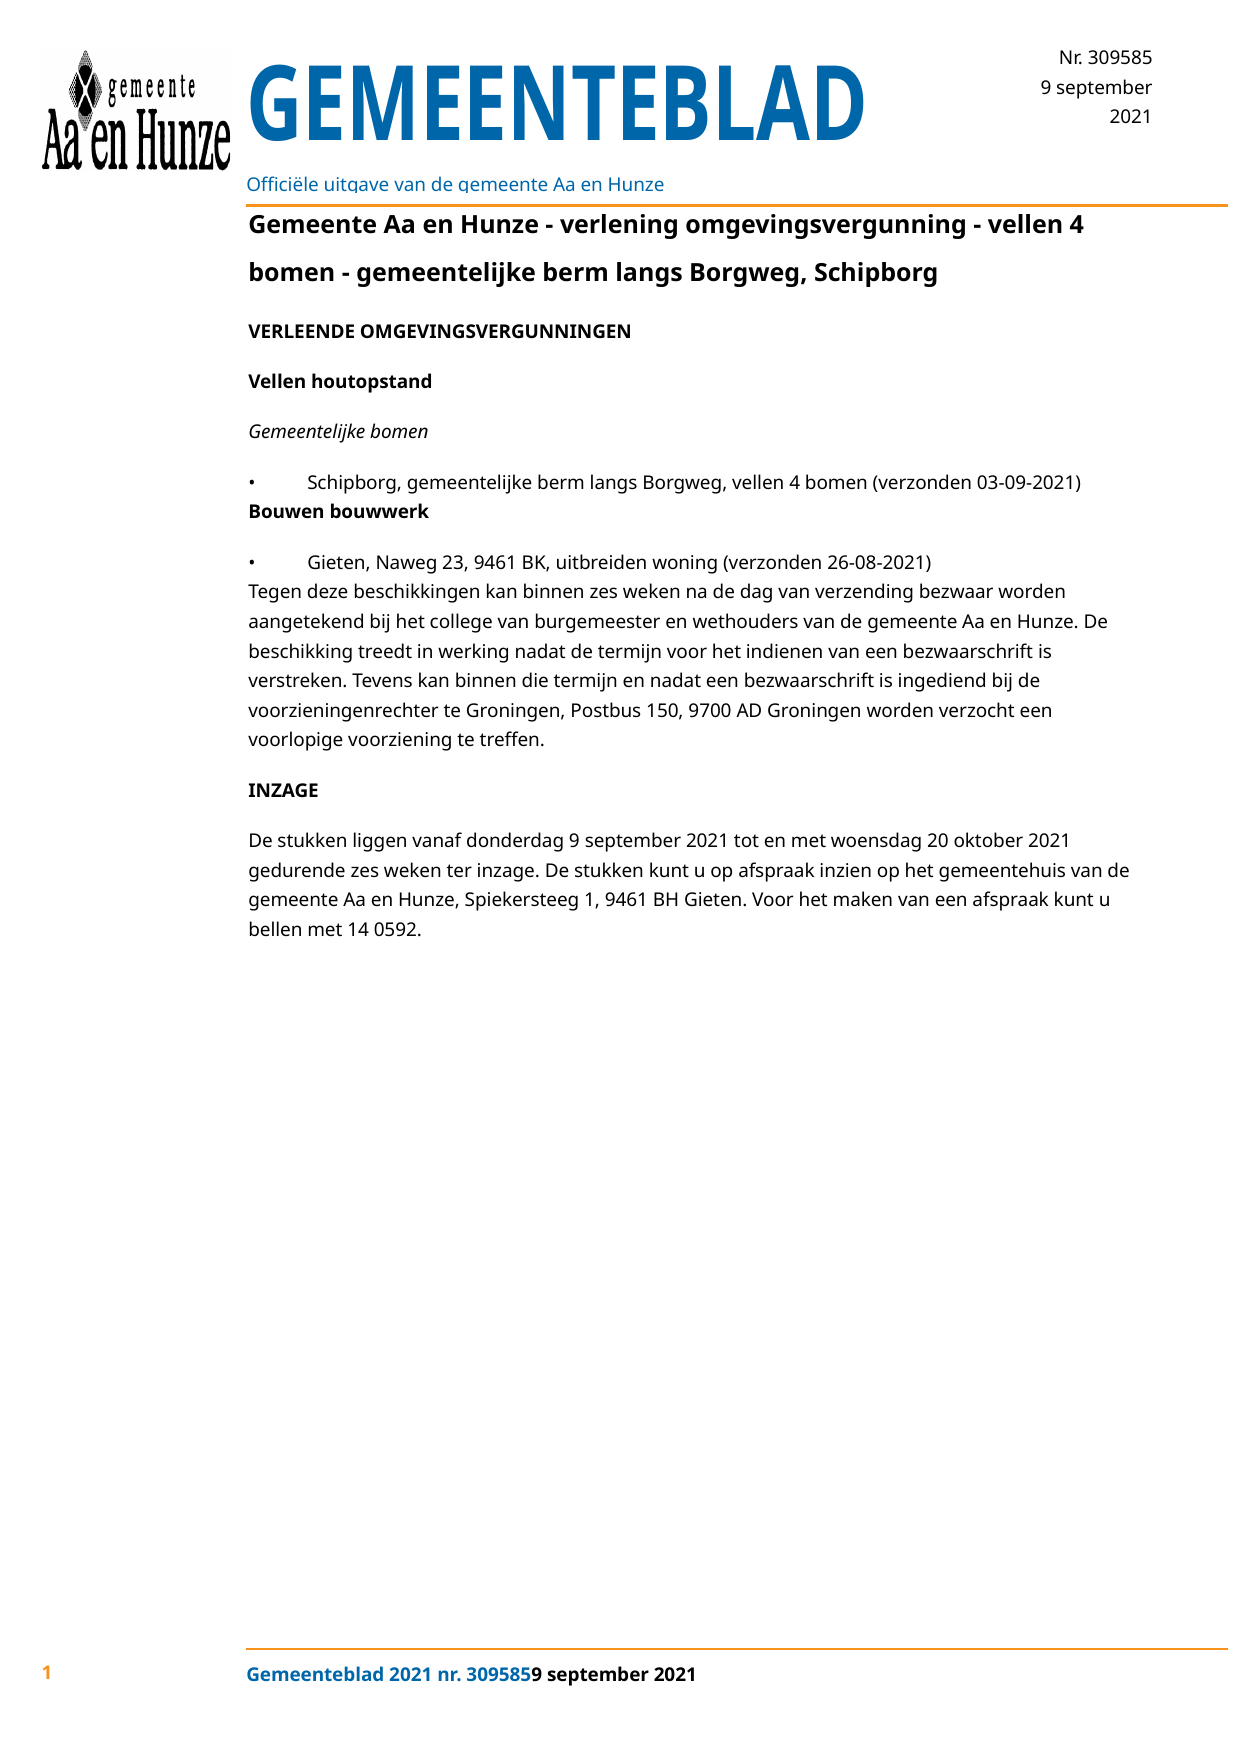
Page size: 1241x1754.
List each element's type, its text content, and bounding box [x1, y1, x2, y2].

text De stukken liggen vanaf donderdag 9 september 2021 tot en met woensdag 20 oktober 2021 gedurende zes weken ter inzage. De stukken kunt u op afspraak inzien op het gemeentehuis van de gemeente Aa en Hunze, Spiekersteeg 1, 9461 BH Gieten. Voor het maken van een afspraak kunt u bellen met 14 0592. [248, 827, 1152, 942]
text Vellen houtopstand [248, 368, 1152, 394]
text Gemeente Aa en Hunze - verlening omgevingsvergunning - vellen 4 bomen - gemeentelijke berm langs Borgweg, Schipborg [248, 207, 1152, 288]
text INZAGE [248, 777, 1152, 803]
picture [41, 47, 231, 172]
list Gieten, Naweg 23, 9461 BK, uitbreiden woning (verzonden 26-08-2021) [248, 549, 1152, 575]
list Schipborg, gemeentelijke berm langs Borgweg, vellen 4 bomen (verzonden 03-09-2021) [248, 469, 1152, 495]
text Gemeentelijke bomen [248, 419, 1152, 444]
text Bouwen bouwwerk [248, 499, 1152, 524]
text VERLEENDE OMGEVINGSVERGUNNINGEN [248, 318, 1152, 344]
text Tegen deze beschikkingen kan binnen zes weken na de dag van verzending bezwaar worden aangetekend bij het college van burgemeester en wethouders van de gemeente Aa en Hunze. De beschikking treedt in werking nadat de termijn voor het indienen van een bezwaarschrift is verstreken. Tevens kan binnen die termijn en nadat een bezwaarschrift is ingediend bij de voorzieningenrechter te Groningen, Postbus 150, 9700 AD Groningen worden verzocht een voorlopige voorziening te treffen. [248, 579, 1152, 752]
